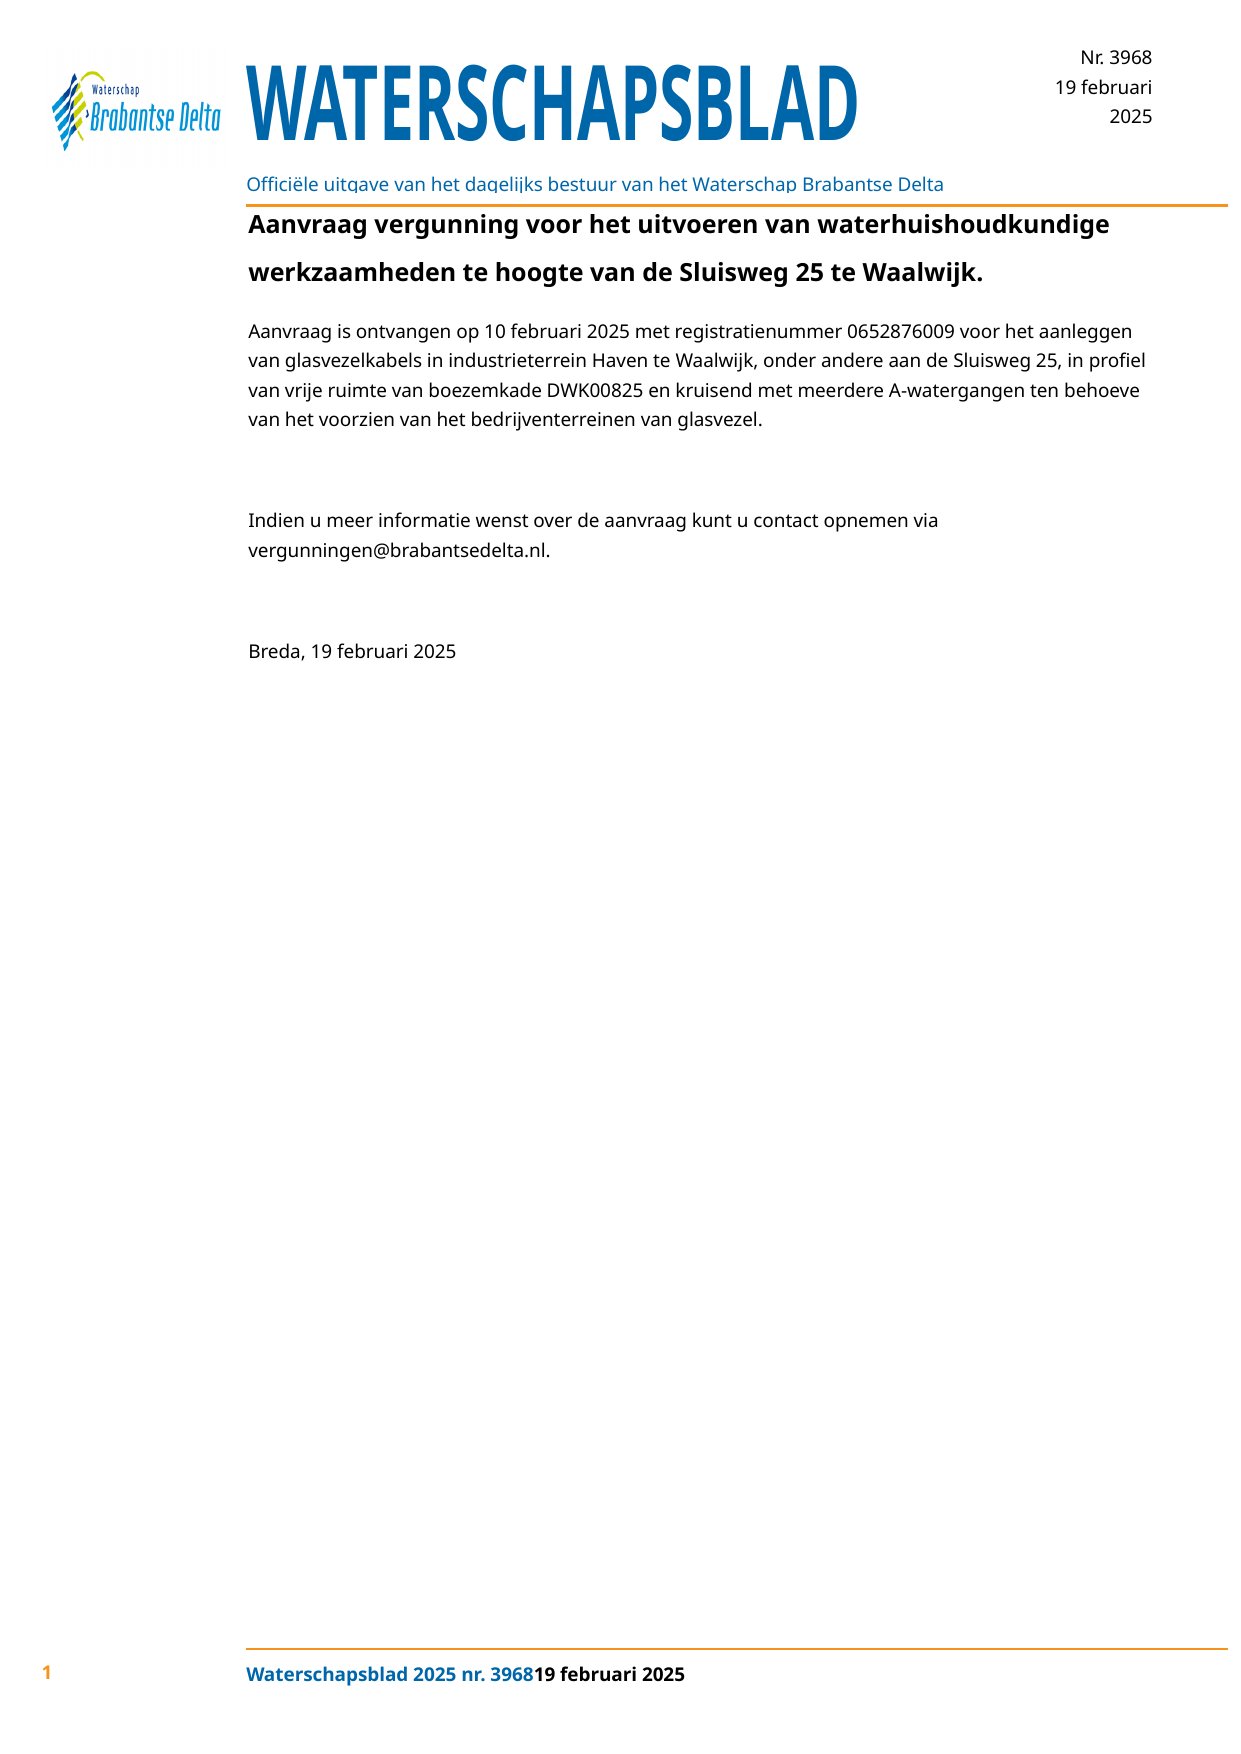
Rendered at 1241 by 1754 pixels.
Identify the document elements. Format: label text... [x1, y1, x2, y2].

text Aanvraag is ontvangen op 10 februari 2025 met registratienummer 0652876009 voor het aanleggen van glasvezelkabels in industrieterrein Haven te Waalwijk, onder andere aan de Sluisweg 25, in profiel van vrije ruimte van boezemkade DWK00825 en kruisend met meerdere A-watergangen ten behoeve van het voorzien van het bedrijventerreinen van glasvezel. [248, 318, 1152, 432]
text Breda, 19 februari 2025 [248, 638, 1152, 664]
text Aanvraag vergunning voor het uitvoeren van waterhuishoudkundige werkzaamheden te hoogte van de Sluisweg 25 te Waalwijk. [248, 207, 1152, 288]
text Indien u meer informatie wenst over de aanvraag kunt u contact opnemen via vergunningen@brabantsedelta.nl. [248, 507, 1152, 563]
picture [41, 47, 231, 172]
